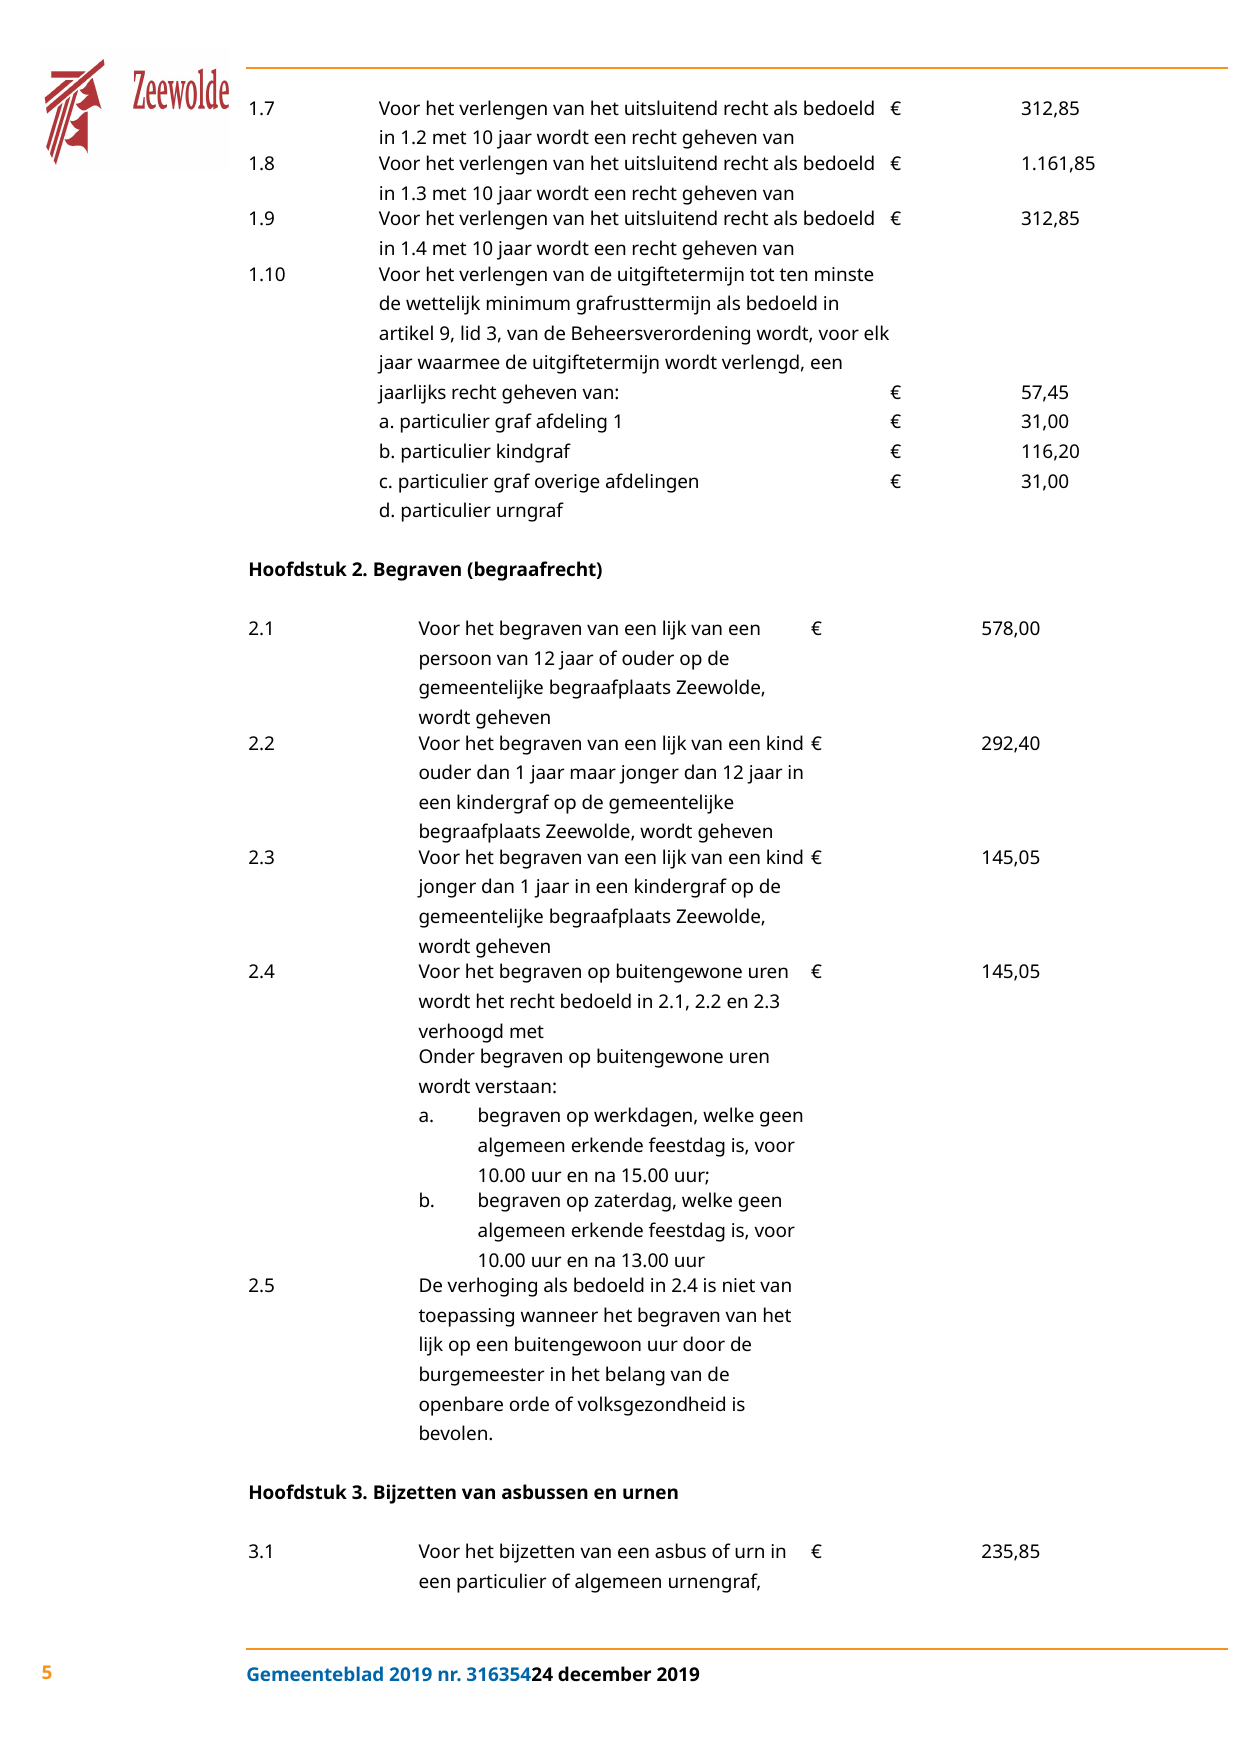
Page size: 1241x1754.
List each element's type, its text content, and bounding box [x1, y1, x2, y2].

table_header € [811, 1538, 981, 1593]
table_cell 1.7 [248, 95, 379, 150]
table_header Voor het bijzetten van een asbus of urn in een particulier of algemeen urnengraf, [418, 1538, 811, 1593]
table_cell De verhoging als bedoeld in 2.4 is niet van toepassing wanneer het begraven van het lijk op een buitengewoon uur door de burgemeester in het belang van de openbare orde of volksgezondheid is bevolen. [418, 1273, 811, 1446]
table_cell 1.8 [248, 150, 379, 205]
table_cell 57,45 31,00 116,20 31,00 [1021, 261, 1152, 523]
table_header 578,00 [981, 615, 1152, 730]
table_cell € [890, 205, 1021, 261]
table_cell Voor het verlengen van het uitsluitend recht als bedoeld in 1.4 met 10 jaar wordt een recht geheven van [379, 205, 890, 261]
table_cell [811, 1273, 981, 1446]
text Hoofdstuk 2. Begraven (begraafrecht) [248, 556, 1152, 582]
table_cell [248, 1188, 418, 1272]
table_cell Voor het begraven van een lijk van een kind ouder dan 1 jaar maar jonger dan 12 jaar in een kindergraf op de gemeentelijke begraafplaats Zeewolde, wordt geheven [418, 730, 811, 844]
table_cell 2.3 [248, 844, 418, 959]
table_cell € [811, 730, 981, 844]
table_header Voor het begraven van een lijk van een persoon van 12 jaar of ouder op de gemeentelijke begraafplaats Zeewolde, wordt geheven [418, 615, 811, 730]
table_cell 2.2 [248, 730, 418, 844]
table_cell Voor het verlengen van het uitsluitend recht als bedoeld in 1.2 met 10 jaar wordt een recht geheven van [379, 95, 890, 150]
table_cell begraven op zaterdag, welke geen algemeen erkende feestdag is, voor 10.00 uur en na 13.00 uur [418, 1188, 811, 1272]
table_cell € [811, 959, 981, 1043]
table_cell [981, 1188, 1152, 1272]
table_header 235,85 [981, 1538, 1152, 1593]
table_header 3.1 [248, 1538, 418, 1593]
table_cell 2.4 [248, 959, 418, 1043]
table_cell [248, 1044, 418, 1188]
table_cell Voor het verlengen van de uitgiftetermijn tot ten minste de wettelijk minimum grafrusttermijn als bedoeld in artikel 9, lid 3, van de Beheersverordening wordt, voor elk jaar waarmee de uitgiftetermijn wordt verlengd, een jaarlijks recht geheven van: a. particulier graf afdeling 1 b. particulier kindgraf c. particulier graf overige afdelingen d. particulier urngraf [379, 261, 890, 523]
table_cell [981, 1273, 1152, 1446]
table_cell Onder begraven op buitengewone uren wordt verstaan: begraven op werkdagen, welke geen algemeen erkende feestdag is, voor 10.00 uur en na 15.00 uur; [418, 1044, 811, 1188]
text Hoofdstuk 3. Bijzetten van asbussen en urnen [248, 1479, 1152, 1505]
table_cell 312,85 [1021, 95, 1152, 150]
table_cell Voor het verlengen van het uitsluitend recht als bedoeld in 1.3 met 10 jaar wordt een recht geheven van [379, 150, 890, 205]
table_cell [811, 1188, 981, 1272]
table_cell [981, 1044, 1152, 1188]
table_cell Voor het begraven van een lijk van een kind jonger dan 1 jaar in een kindergraf op de gemeentelijke begraafplaats Zeewolde, wordt geheven [418, 844, 811, 959]
table_header € [811, 615, 981, 730]
table_cell 145,05 [981, 844, 1152, 959]
table_cell 312,85 [1021, 205, 1152, 261]
table_cell [811, 1044, 981, 1188]
table_cell 292,40 [981, 730, 1152, 844]
table_cell 1.10 [248, 261, 379, 523]
table_cell 1.161,85 [1021, 150, 1152, 205]
table_cell € € € € [890, 261, 1021, 523]
table_cell Voor het begraven op buitengewone uren wordt het recht bedoeld in 2.1, 2.2 en 2.3 verhoogd met [418, 959, 811, 1043]
table_cell € [890, 95, 1021, 150]
table_cell 2.5 [248, 1273, 418, 1446]
picture [41, 47, 231, 172]
table_cell € [811, 844, 981, 959]
table_header 2.1 [248, 615, 418, 730]
table_cell 1.9 [248, 205, 379, 261]
table_cell 145,05 [981, 959, 1152, 1043]
table_cell € [890, 150, 1021, 205]
